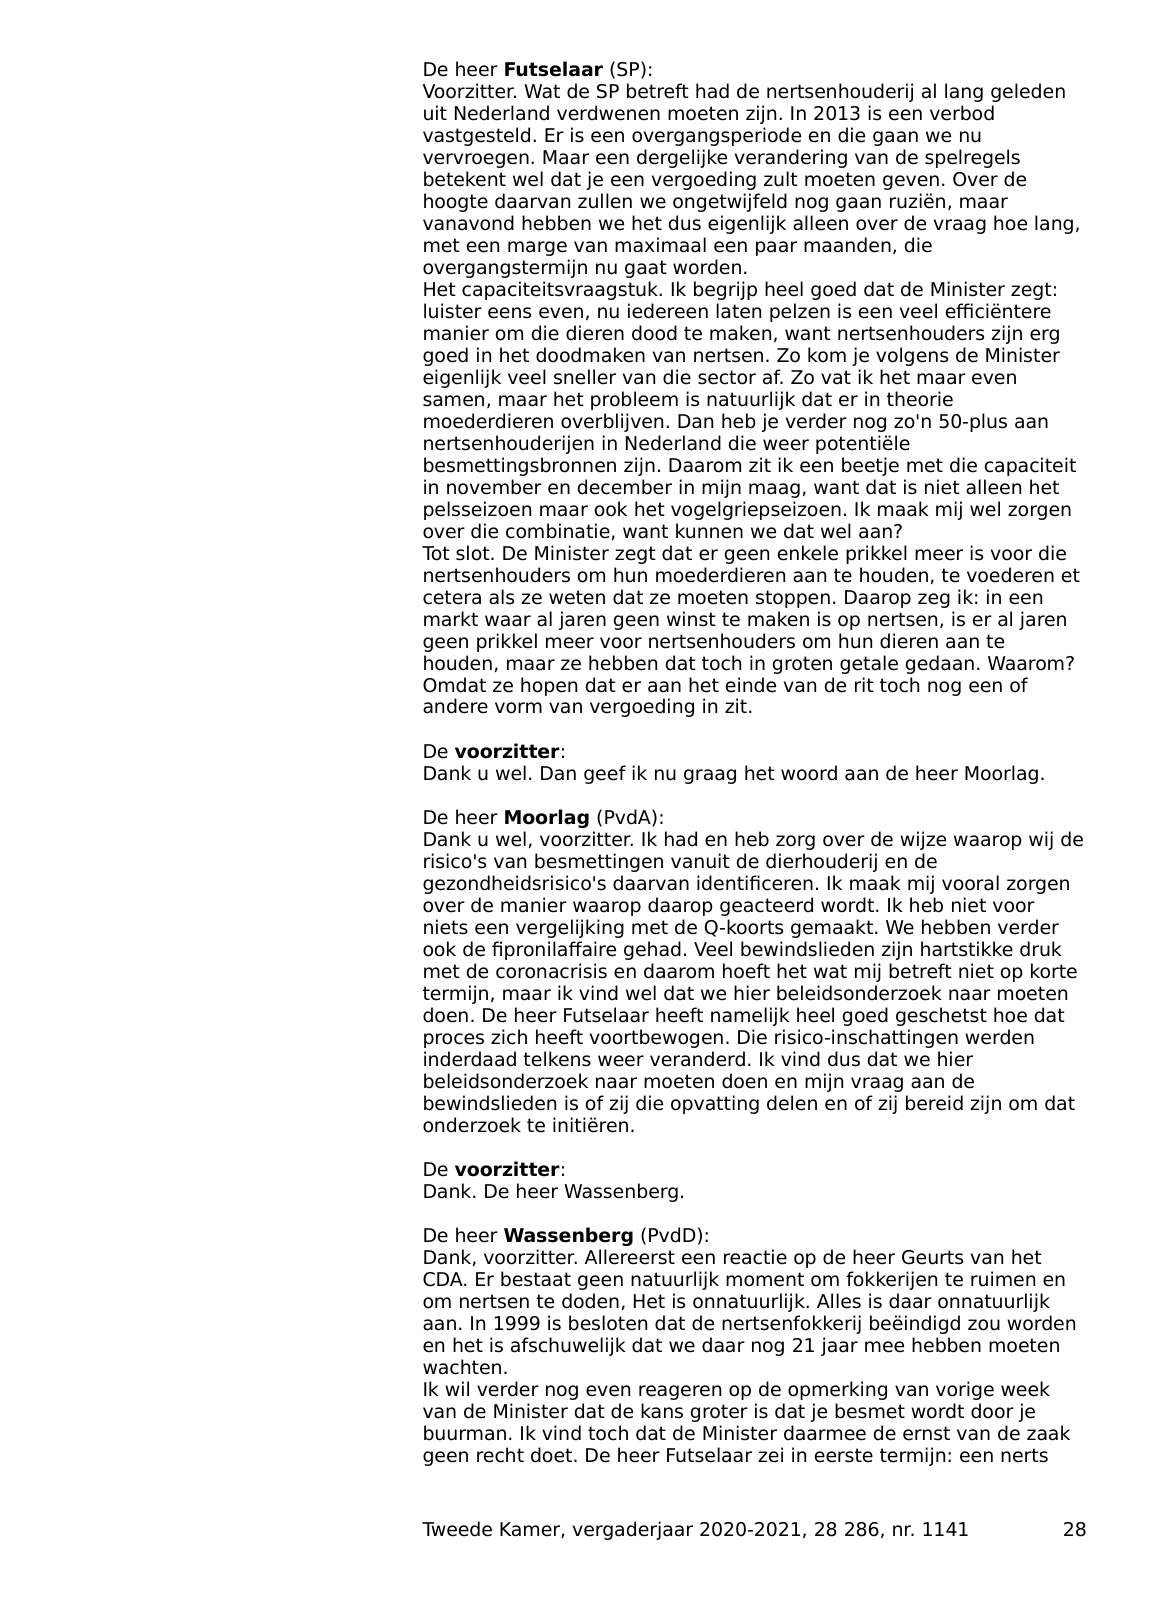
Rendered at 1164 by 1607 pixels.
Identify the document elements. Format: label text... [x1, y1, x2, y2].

text Dank. De heer Wassenberg. [422, 1181, 1087, 1203]
text Dank u wel, voorzitter. Ik had en heb zorg over de wijze waarop wij de risico's van besmettingen vanuit de dierhouderij en de gezondheidsrisico's daarvan identificeren. Ik maak mij vooral zorgen over de manier waarop daarop geacteerd wordt. Ik heb niet voor niets een vergelijking met de Q-koorts gemaakt. We hebben verder ook de fipronilaffaire gehad. Veel bewindslieden zijn hartstikke druk met de coronacrisis en daarom hoeft het wat mij betreft niet op korte termijn, maar ik vind wel dat we hier beleidsonderzoek naar moeten doen. De heer Futselaar heeft namelijk heel goed geschetst hoe dat proces zich heeft voortbewogen. Die risico-inschattingen werden inderdaad telkens weer veranderd. Ik vind dus dat we hier beleidsonderzoek naar moeten doen en mijn vraag aan de bewindslieden is of zij die opvatting delen en of zij bereid zijn om dat onderzoek te initiëren. [422, 829, 1087, 1136]
text Het capaciteitsvraagstuk. Ik begrijp heel goed dat de Minister zegt: luister eens even, nu iedereen laten pelzen is een veel efficiëntere manier om die dieren dood te maken, want nertsenhouders zijn erg goed in het doodmaken van nertsen. Zo kom je volgens de Minister eigenlijk veel sneller van die sector af. Zo vat ik het maar even samen, maar het probleem is natuurlijk dat er in theorie moederdieren overblijven. Dan heb je verder nog zo'n 50-plus aan nertsenhouderijen in Nederland die weer potentiële besmettingsbronnen zijn. Daarom zit ik een beetje met die capaciteit in november en december in mijn maag, want dat is niet alleen het pelsseizoen maar ook het vogelgriepseizoen. Ik maak mij wel zorgen over die combinatie, want kunnen we dat wel aan? [422, 279, 1087, 543]
text De heer Futselaar (SP): [422, 59, 1087, 81]
text Dank, voorzitter. Allereerst een reactie op de heer Geurts van het CDA. Er bestaat geen natuurlijk moment om fokkerijen te ruimen en om nertsen te doden, Het is onnatuurlijk. Alles is daar onnatuurlijk aan. In 1999 is besloten dat de nertsenfokkerij beëindigd zou worden en het is afschuwelijk dat we daar nog 21 jaar mee hebben moeten wachten. [422, 1247, 1087, 1379]
text Voorzitter. Wat de SP betreft had de nertsenhouderij al lang geleden uit Nederland verdwenen moeten zijn. In 2013 is een verbod vastgesteld. Er is een overgangsperiode en die gaan we nu vervroegen. Maar een dergelijke verandering van de spelregels betekent wel dat je een vergoeding zult moeten geven. Over de hoogte daarvan zullen we ongetwijfeld nog gaan ruziën, maar vanavond hebben we het dus eigenlijk alleen over de vraag hoe lang, met een marge van maximaal een paar maanden, die overgangstermijn nu gaat worden. [422, 81, 1087, 279]
text Ik wil verder nog even reageren op de opmerking van vorige week van de Minister dat de kans groter is dat je besmet wordt door je buurman. Ik vind toch dat de Minister daarmee de ernst van de zaak geen recht doet. De heer Futselaar zei in eerste termijn: een nerts [422, 1379, 1087, 1467]
text Tot slot. De Minister zegt dat er geen enkele prikkel meer is voor die nertsenhouders om hun moederdieren aan te houden, te voederen et cetera als ze weten dat ze moeten stoppen. Daarop zeg ik: in een markt waar al jaren geen winst te maken is op nertsen, is er al jaren geen prikkel meer voor nertsenhouders om hun dieren aan te houden, maar ze hebben dat toch in groten getale gedaan. Waarom? Omdat ze hopen dat er aan het einde van de rit toch nog een of andere vorm van vergoeding in zit. [422, 543, 1087, 718]
text Dank u wel. Dan geef ik nu graag het woord aan de heer Moorlag. [422, 763, 1087, 784]
text De heer Wassenberg (PvdD): [422, 1225, 1087, 1247]
text De voorzitter: [422, 741, 1087, 763]
text De heer Moorlag (PvdA): [422, 807, 1087, 829]
text De voorzitter: [422, 1159, 1087, 1181]
